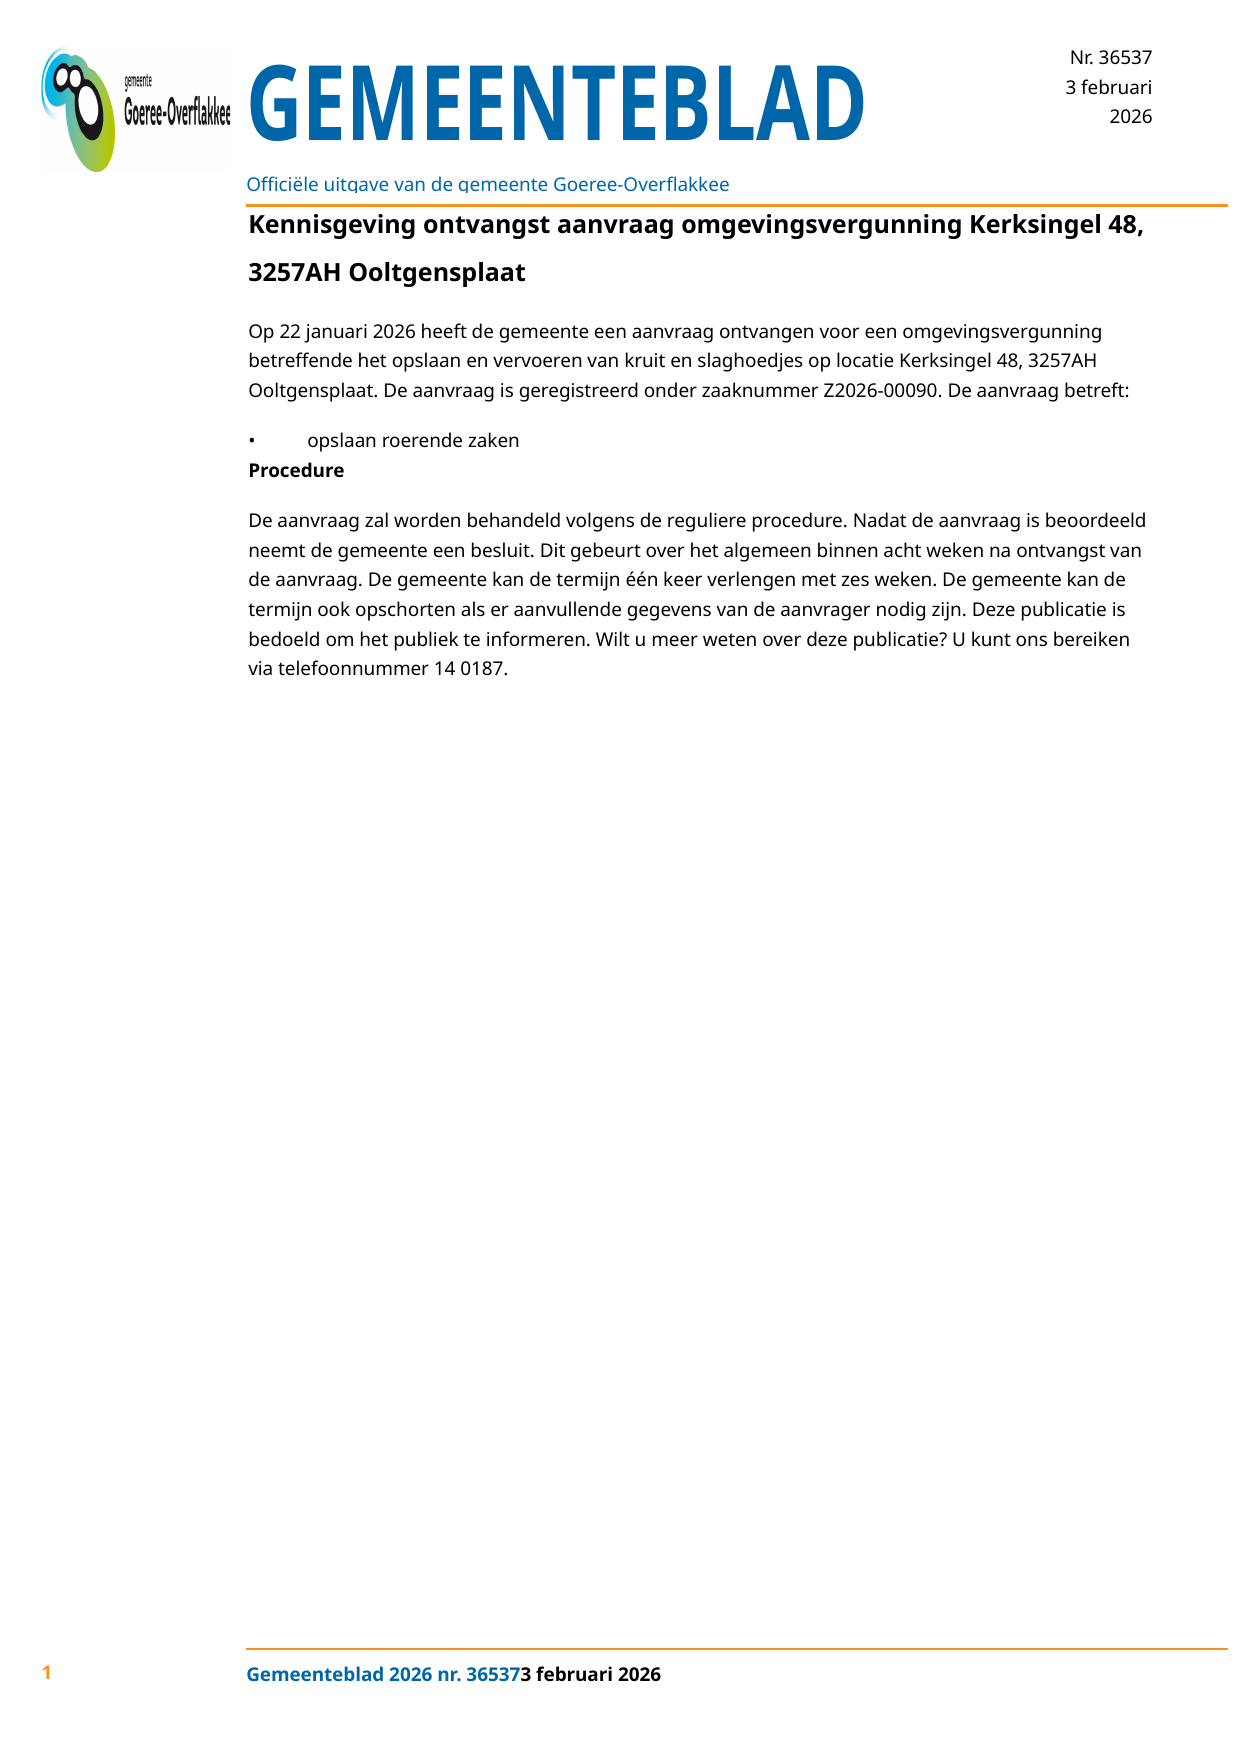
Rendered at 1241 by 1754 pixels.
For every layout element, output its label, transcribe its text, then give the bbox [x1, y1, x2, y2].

list opslaan roerende zaken [248, 427, 1152, 453]
text Kennisgeving ontvangst aanvraag omgevingsvergunning Kerksingel 48, 3257AH Ooltgensplaat [248, 207, 1152, 288]
text Op 22 januari 2026 heeft de gemeente een aanvraag ontvangen voor een omgevingsvergunning betreffende het opslaan en vervoeren van kruit en slaghoedjes op locatie Kerksingel 48, 3257AH Ooltgensplaat. De aanvraag is geregistreerd onder zaaknummer Z2026-00090. De aanvraag betreft: [248, 318, 1152, 403]
text De aanvraag zal worden behandeld volgens de reguliere procedure. Nadat de aanvraag is beoordeeld neemt de gemeente een besluit. Dit gebeurt over het algemeen binnen acht weken na ontvangst van de aanvraag. De gemeente kan de termijn één keer verlengen met zes weken. De gemeente kan de termijn ook opschorten als er aanvullende gegevens van de aanvrager nodig zijn. Deze publicatie is bedoeld om het publiek te informeren. Wilt u meer weten over deze publicatie? U kunt ons bereiken via telefoonnummer 14 0187. [248, 507, 1152, 681]
text Procedure [248, 457, 1152, 483]
picture [41, 47, 231, 172]
